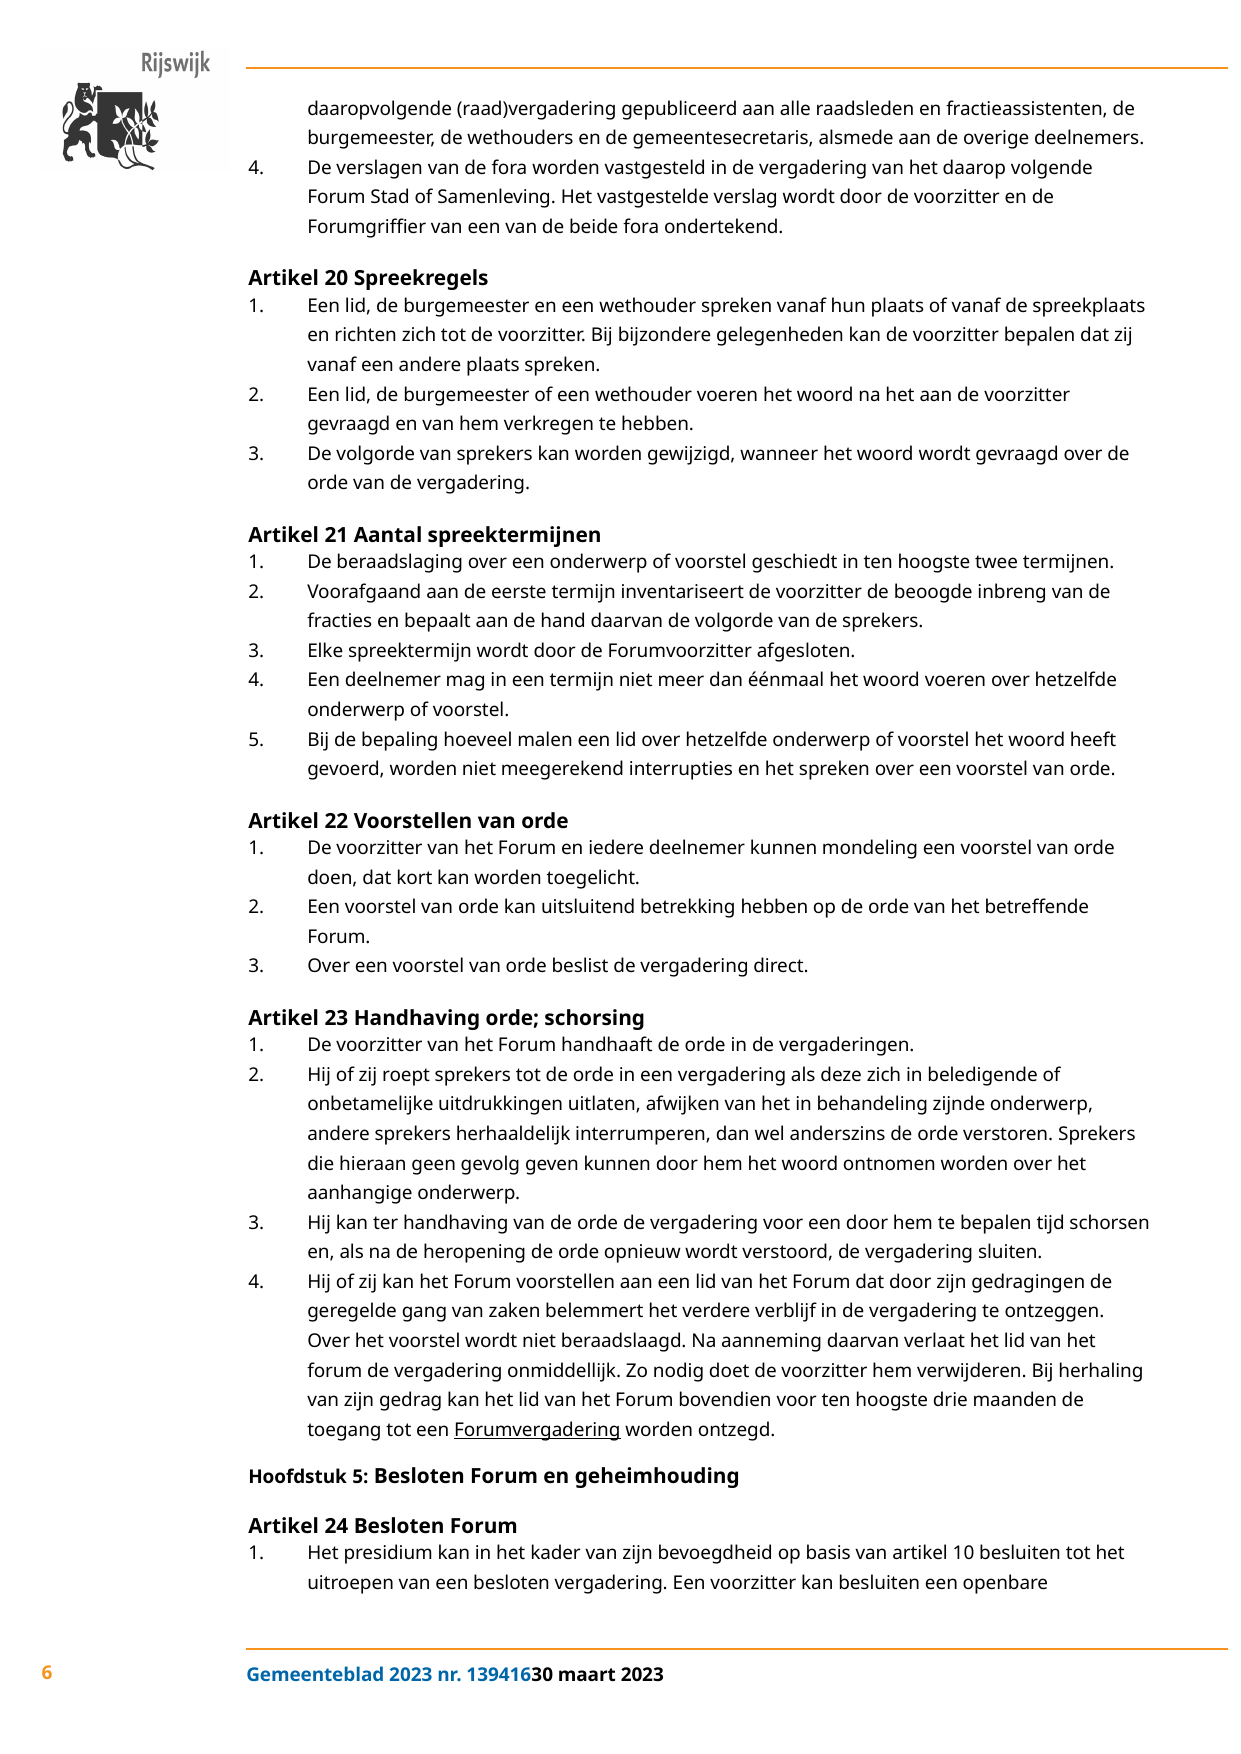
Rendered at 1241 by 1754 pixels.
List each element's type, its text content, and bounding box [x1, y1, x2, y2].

list De voorzitter van het Forum handhaaft de orde in de vergaderingen. [248, 1031, 1152, 1057]
list De verslagen van de fora worden vastgesteld in de vergadering van het daarop volgende Forum Stad of Samenleving. Het vastgestelde verslag wordt door de voorzitter en de Forumgriffier van een van de beide fora ondertekend. [248, 154, 1152, 239]
list De beraadslaging over een onderwerp of voorstel geschiedt in ten hoogste twee termijnen. [248, 548, 1152, 574]
list De volgorde van sprekers kan worden gewijzigd, wanneer het woord wordt gevraagd over de orde van de vergadering. [248, 440, 1152, 495]
list Hij of zij roept sprekers tot de orde in een vergadering als deze zich in beledigende of onbetamelijke uitdrukkingen uitlaten, afwijken van het in behandeling zijnde onderwerp, andere sprekers herhaaldelijk interrumperen, dan wel anderszins de orde verstoren. Sprekers die hieraan geen gevolg geven kunnen door hem het woord ontnomen worden over het aanhangige onderwerp. [248, 1061, 1152, 1205]
text Hoofdstuk 5: Besloten Forum en geheimhouding [248, 1462, 1152, 1490]
text Artikel 22 Voorstellen van orde [248, 806, 1152, 834]
list Een lid, de burgemeester of een wethouder voeren het woord na het aan de voorzitter gevraagd en van hem verkregen te hebben. [248, 381, 1152, 436]
list Het presidium kan in het kader van zijn bevoegdheid op basis van artikel 10 besluiten tot het uitroepen van een besloten vergadering. Een voorzitter kan besluiten een openbare [248, 1539, 1152, 1595]
text Artikel 20 Spreekregels [248, 263, 1152, 292]
list Elke spreektermijn wordt door de Forumvoorzitter afgesloten. [248, 637, 1152, 663]
list Een voorstel van orde kan uitsluitend betrekking hebben op de orde van het betreffende Forum. [248, 893, 1152, 949]
picture [41, 47, 231, 172]
list Een lid, de burgemeester en een wethouder spreken vanaf hun plaats of vanaf de spreekplaats en richten zich tot de voorzitter. Bij bijzondere gelegenheden kan de voorzitter bepalen dat zij vanaf een andere plaats spreken. [248, 292, 1152, 377]
list Voorafgaand aan de eerste termijn inventariseert de voorzitter de beoogde inbreng van de fracties en bepaalt aan de hand daarvan de volgorde van de sprekers. [248, 578, 1152, 633]
text Artikel 21 Aantal spreektermijnen [248, 520, 1152, 548]
list Over een voorstel van orde beslist de vergadering direct. [248, 953, 1152, 978]
list De voorzitter van het Forum en iedere deelnemer kunnen mondeling een voorstel van orde doen, dat kort kan worden toegelicht. [248, 834, 1152, 889]
text Artikel 24 Besloten Forum [248, 1511, 1152, 1539]
list Bij de bepaling hoeveel malen een lid over hetzelfde onderwerp of voorstel het woord heeft gevoerd, worden niet meegerekend interrupties en het spreken over een voorstel van orde. [248, 726, 1152, 781]
text Artikel 23 Handhaving orde; schorsing [248, 1003, 1152, 1031]
list daaropvolgende (raad)vergadering gepubliceerd aan alle raadsleden en fractieassistenten, de burgemeester, de wethouders en de gemeentesecretaris, alsmede aan de overige deelnemers. [248, 95, 1152, 150]
list Een deelnemer mag in een termijn niet meer dan éénmaal het woord voeren over hetzelfde onderwerp of voorstel. [248, 667, 1152, 722]
list Hij of zij kan het Forum voorstellen aan een lid van het Forum dat door zijn gedragingen de geregelde gang van zaken belemmert het verdere verblijf in de vergadering te ontzeggen. Over het voorstel wordt niet beraadslaagd. Na aanneming daarvan verlaat het lid van het forum de vergadering onmiddellijk. Zo nodig doet de voorzitter hem verwijderen. Bij herhaling van zijn gedrag kan het lid van het Forum bovendien voor ten hoogste drie maanden de toegang tot een Forumvergadering worden ontzegd. [248, 1268, 1152, 1442]
list Hij kan ter handhaving van de orde de vergadering voor een door hem te bepalen tijd schorsen en, als na de heropening de orde opnieuw wordt verstoord, de vergadering sluiten. [248, 1209, 1152, 1264]
